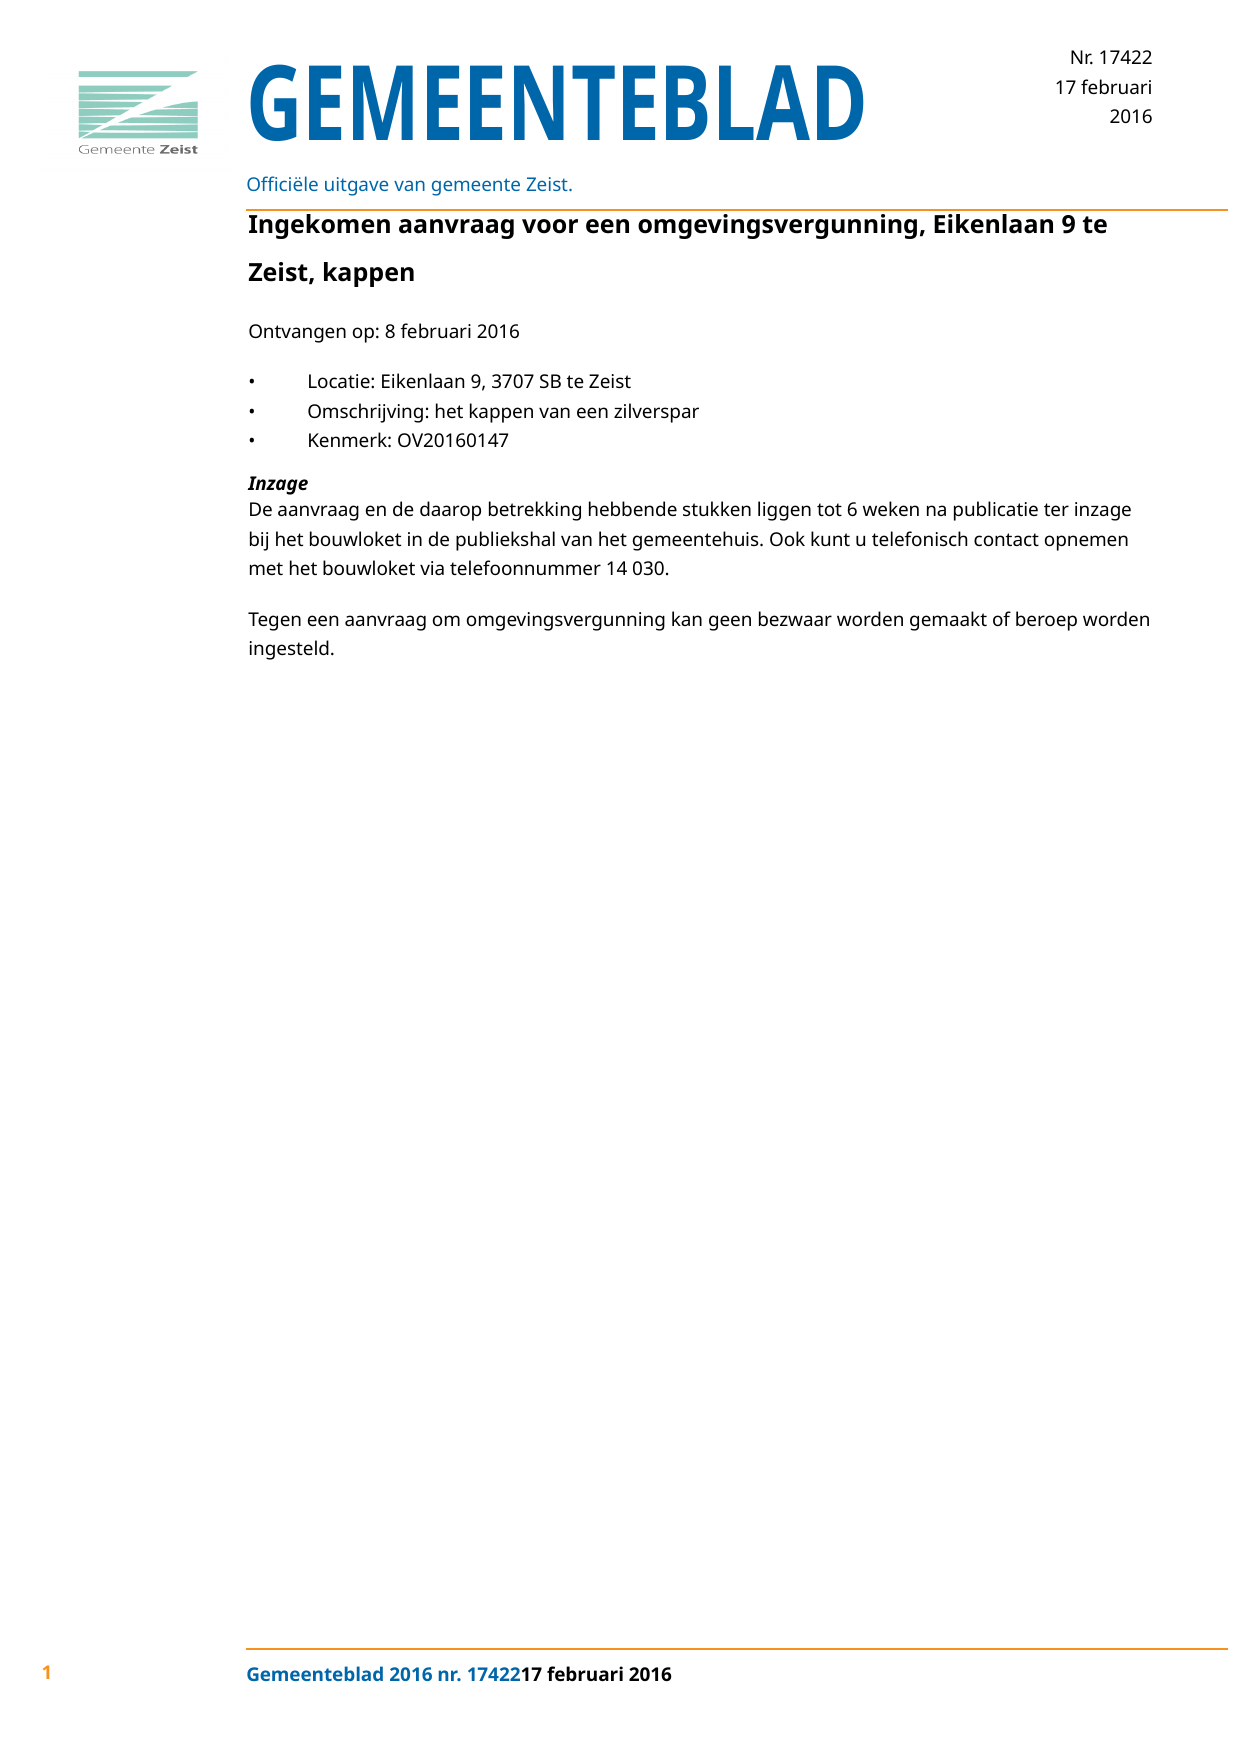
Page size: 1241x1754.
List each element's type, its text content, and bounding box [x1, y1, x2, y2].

text Ontvangen op: 8 februari 2016 [248, 318, 1152, 344]
picture [41, 47, 231, 172]
text Tegen een aanvraag om omgevingsvergunning kan geen bezwaar worden gemaakt of beroep worden ingesteld. [248, 606, 1152, 661]
text De aanvraag en de daarop betrekking hebbende stukken liggen tot 6 weken na publicatie ter inzage bij het bouwloket in de publiekshal van het gemeentehuis. Ook kunt u telefonisch contact opnemen met het bouwloket via telefoonnummer 14 030. [248, 496, 1152, 581]
list Locatie: Eikenlaan 9, 3707 SB te Zeist [248, 368, 1152, 394]
text Inzage [248, 471, 1152, 496]
list Omschrijving: het kappen van een zilverspar [248, 398, 1152, 424]
list Kenmerk: OV20160147 [248, 427, 1152, 453]
text Ingekomen aanvraag voor een omgevingsvergunning, Eikenlaan 9 te Zeist, kappen [248, 211, 1152, 288]
